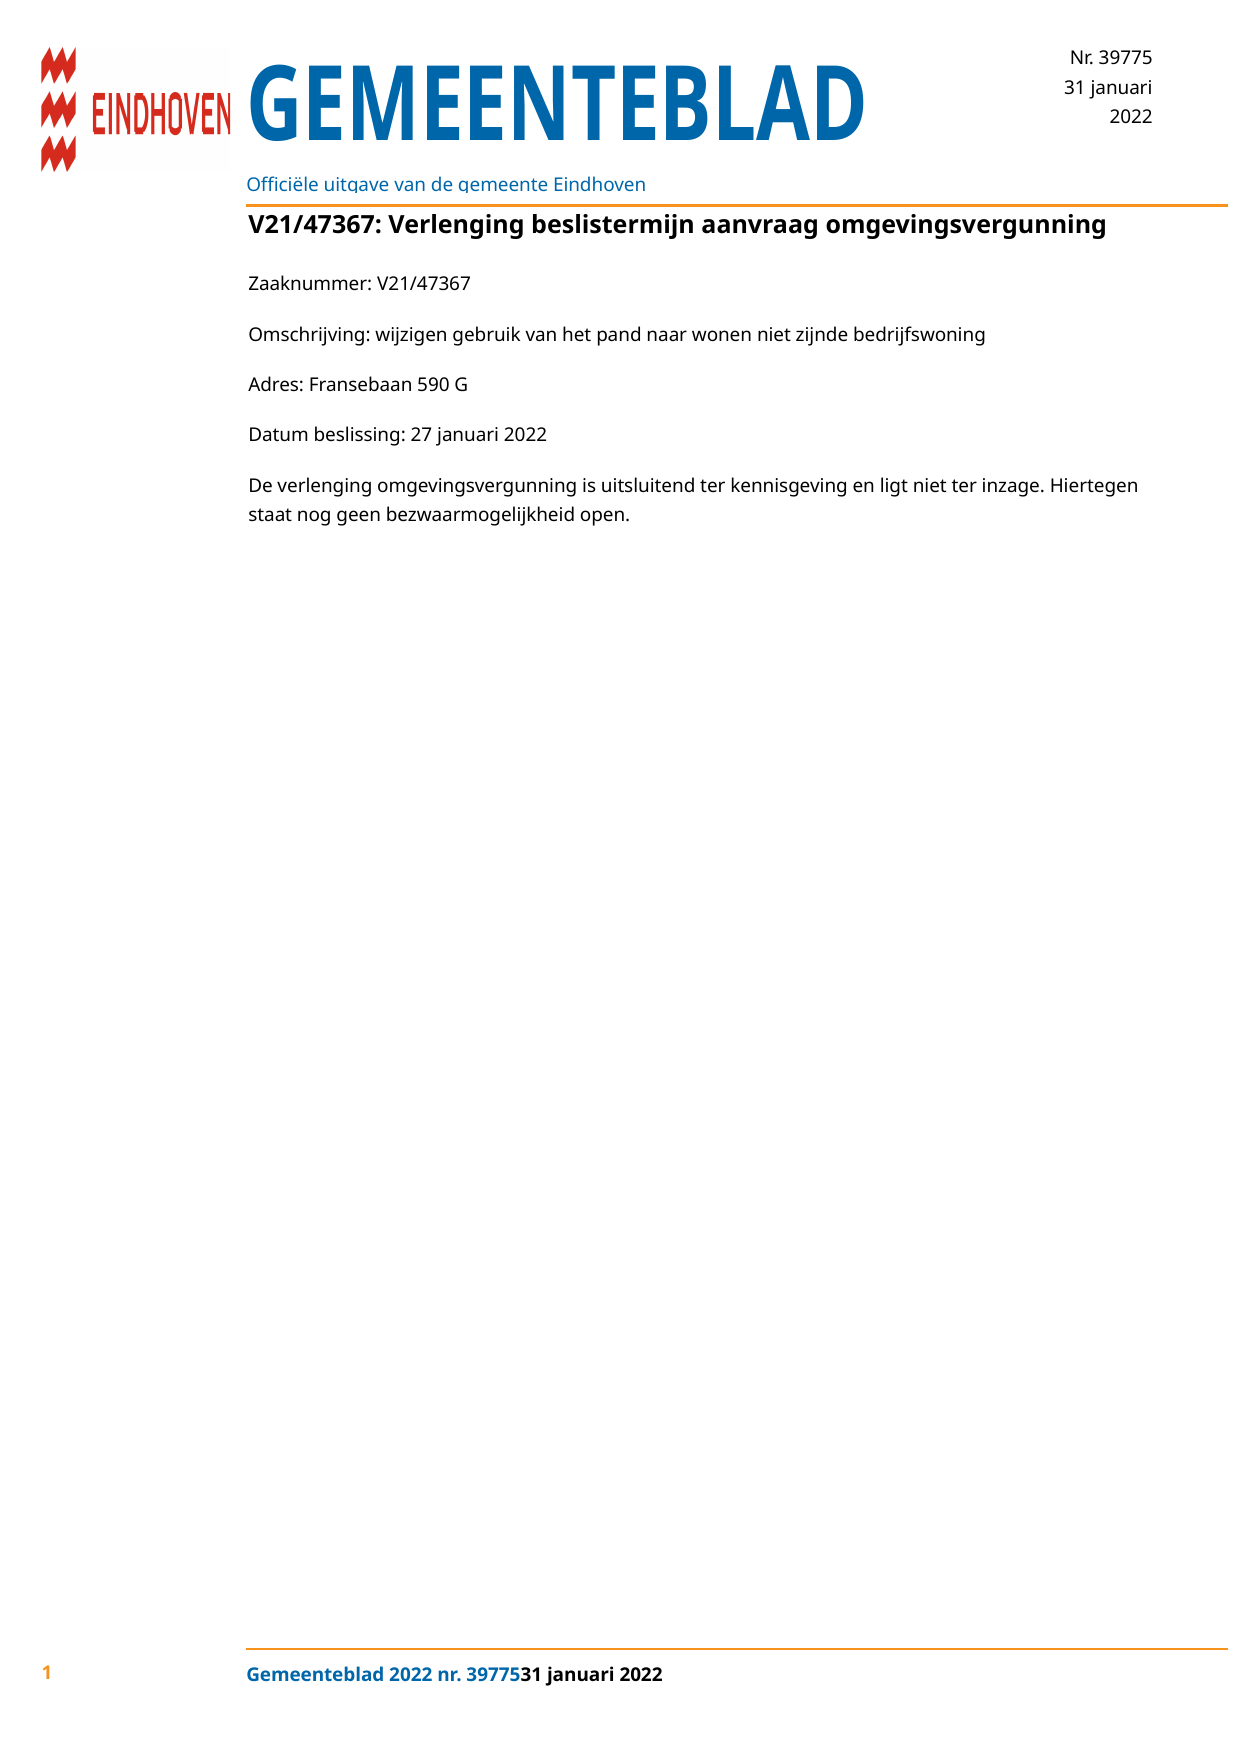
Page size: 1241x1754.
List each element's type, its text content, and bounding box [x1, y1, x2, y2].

picture [41, 47, 231, 172]
text Datum beslissing: 27 januari 2022 [248, 422, 1152, 447]
text Adres: Fransebaan 590 G [248, 371, 1152, 397]
text De verlenging omgevingsvergunning is uitsluitend ter kennisgeving en ligt niet ter inzage. Hiertegen staat nog geen bezwaarmogelijkheid open. [248, 472, 1152, 527]
text Zaaknummer: V21/47367 [248, 270, 1152, 296]
text Omschrijving: wijzigen gebruik van het pand naar wonen niet zijnde bedrijfswoning [248, 321, 1152, 346]
text V21/47367: Verlenging beslistermijn aanvraag omgevingsvergunning [248, 207, 1152, 241]
